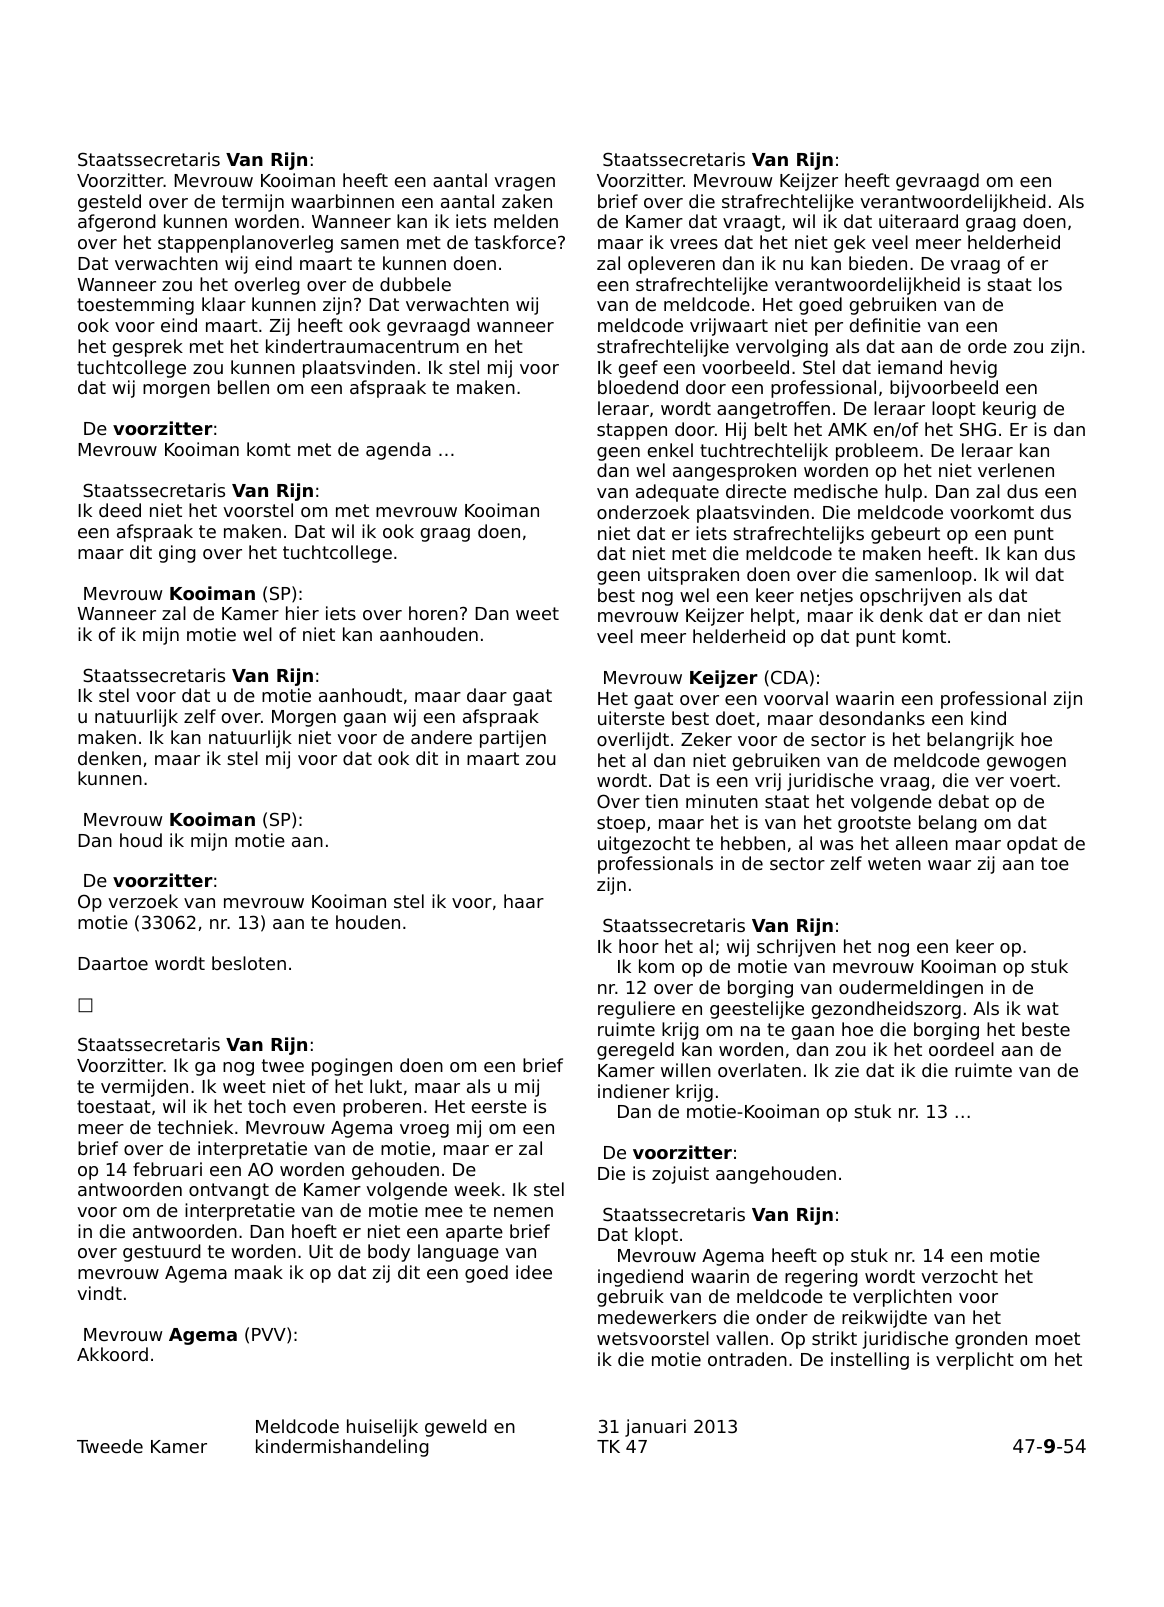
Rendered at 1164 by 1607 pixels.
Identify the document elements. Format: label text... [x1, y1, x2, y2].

text Mevrouw Kooiman (SP): [77, 583, 567, 604]
text Dan houd ik mijn motie aan. [77, 831, 567, 851]
text Akkoord. [77, 1345, 567, 1366]
text Staatssecretaris Van Rijn: [596, 1204, 1087, 1225]
text Staatssecretaris Van Rijn: [77, 480, 567, 501]
text Het gaat over een voorval waarin een professional zijn uiterste best doet, maar desondanks een kind overlijdt. Zeker voor de sector is het belangrijk hoe het al dan niet gebruiken van de meldcode gewogen wordt. Dat is een vrij juridische vraag, die ver voert. Over tien minuten staat het volgende debat op de stoep, maar het is van het grootste belang om dat uitgezocht te hebben, al was het alleen maar opdat de professionals in de sector zelf weten waar zij aan toe zijn. [596, 688, 1087, 896]
text Staatssecretaris Van Rijn: [77, 1035, 567, 1056]
text Mevrouw Kooiman (SP): [77, 810, 567, 831]
text Daartoe wordt besloten. [77, 953, 567, 974]
text De voorzitter: [77, 871, 567, 892]
text Mevrouw Kooiman komt met de agenda … [77, 440, 567, 460]
text Ik deed niet het voorstel om met mevrouw Kooiman een afspraak te maken. Dat wil ik ook graag doen, maar dit ging over het tuchtcollege. [77, 501, 567, 563]
text □ [77, 994, 567, 1015]
text Staatssecretaris Van Rijn: [596, 150, 1087, 171]
text Voorzitter. Mevrouw Kooiman heeft een aantal vragen gesteld over de termijn waarbinnen een aantal zaken afgerond kunnen worden. Wanneer kan ik iets melden over het stappenplanoverleg samen met de taskforce? Dat verwachten wij eind maart te kunnen doen. Wanneer zou het overleg over de dubbele toestemming klaar kunnen zijn? Dat verwachten wij ook voor eind maart. Zij heeft ook gevraagd wanneer het gesprek met het kindertraumacentrum en het tuchtcollege zou kunnen plaatsvinden. Ik stel mij voor dat wij morgen bellen om een afspraak te maken. [77, 171, 567, 399]
text Mevrouw Keijzer (CDA): [596, 668, 1087, 688]
text Wanneer zal de Kamer hier iets over horen? Dan weet ik of ik mijn motie wel of niet kan aanhouden. [77, 604, 567, 646]
text De voorzitter: [596, 1143, 1087, 1164]
text Dat klopt. [596, 1225, 1087, 1246]
text Mevrouw Agema heeft op stuk nr. 14 een motie ingediend waarin de regering wordt verzocht het gebruik van de meldcode te verplichten voor medewerkers die onder de reikwijdte van het wetsvoorstel vallen. Op strikt juridische gronden moet ik die motie ontraden. De instelling is verplicht om het [596, 1246, 1087, 1370]
text Staatssecretaris Van Rijn: [596, 916, 1087, 936]
text Mevrouw Agema (PVV): [77, 1324, 567, 1345]
text Voorzitter. Ik ga nog twee pogingen doen om een brief te vermijden. Ik weet niet of het lukt, maar als u mij toestaat, wil ik het toch even proberen. Het eerste is meer de techniek. Mevrouw Agema vroeg mij om een brief over de interpretatie van de motie, maar er zal op 14 februari een AO worden gehouden. De antwoorden ontvangt de Kamer volgende week. Ik stel voor om de interpretatie van de motie mee te nemen in die antwoorden. Dan hoeft er niet een aparte brief over gestuurd te worden. Uit de body language van mevrouw Agema maak ik op dat zij dit een goed idee vindt. [77, 1056, 567, 1304]
text Ik stel voor dat u de motie aanhoudt, maar daar gaat u natuurlijk zelf over. Morgen gaan wij een afspraak maken. Ik kan natuurlijk niet voor de andere partijen denken, maar ik stel mij voor dat ook dit in maart zou kunnen. [77, 686, 567, 790]
text Voorzitter. Mevrouw Keijzer heeft gevraagd om een brief over die strafrechtelijke verantwoordelijkheid. Als de Kamer dat vraagt, wil ik dat uiteraard graag doen, maar ik vrees dat het niet gek veel meer helderheid zal opleveren dan ik nu kan bieden. De vraag of er een strafrechtelijke verantwoordelijkheid is staat los van de meldcode. Het goed gebruiken van de meldcode vrijwaart niet per definitie van een strafrechtelijke vervolging als dat aan de orde zou zijn. Ik geef een voorbeeld. Stel dat iemand hevig bloedend door een professional, bijvoorbeeld een leraar, wordt aangetroffen. De leraar loopt keurig de stappen door. Hij belt het AMK en/of het SHG. Er is dan geen enkel tuchtrechtelijk probleem. De leraar kan dan wel aangesproken worden op het niet verlenen van adequate directe medische hulp. Dan zal dus een onderzoek plaatsvinden. Die meldcode voorkomt dus niet dat er iets strafrechtelijks gebeurt op een punt dat niet met die meldcode te maken heeft. Ik kan dus geen uitspraken doen over die samenloop. Ik wil dat best nog wel een keer netjes opschrijven als dat mevrouw Keijzer helpt, maar ik denk dat er dan niet veel meer helderheid op dat punt komt. [596, 171, 1087, 648]
text Op verzoek van mevrouw Kooiman stel ik voor, haar motie (33062, nr. 13) aan te houden. [77, 892, 567, 933]
text Ik hoor het al; wij schrijven het nog een keer op. [596, 936, 1087, 957]
text Ik kom op de motie van mevrouw Kooiman op stuk nr. 12 over de borging van oudermeldingen in de reguliere en geestelijke gezondheidszorg. Als ik wat ruimte krijg om na te gaan hoe die borging het beste geregeld kan worden, dan zou ik het oordeel aan de Kamer willen overlaten. Ik zie dat ik die ruimte van de indiener krijg. [596, 957, 1087, 1102]
text Staatssecretaris Van Rijn: [77, 150, 567, 171]
text De voorzitter: [77, 419, 567, 440]
text Dan de motie-Kooiman op stuk nr. 13 … [596, 1102, 1087, 1123]
text Staatssecretaris Van Rijn: [77, 666, 567, 686]
text Die is zojuist aangehouden. [596, 1164, 1087, 1184]
